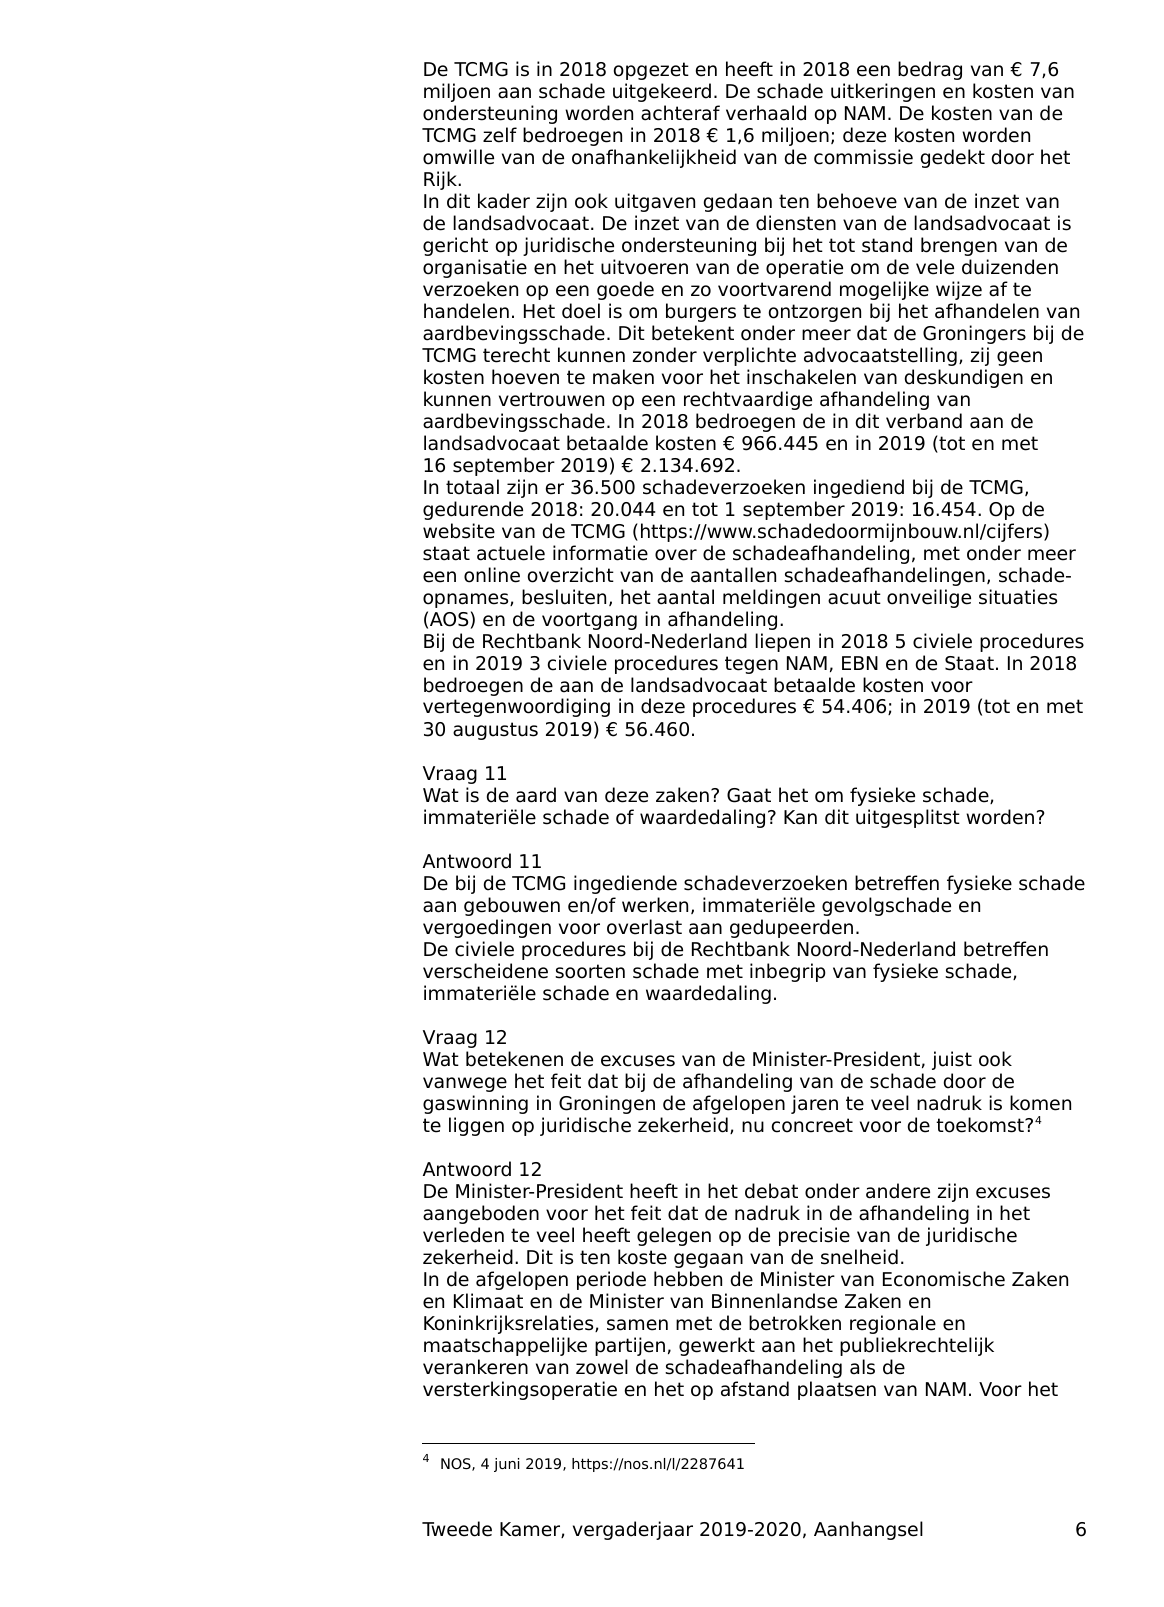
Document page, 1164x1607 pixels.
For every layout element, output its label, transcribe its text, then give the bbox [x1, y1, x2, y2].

text De bij de TCMG ingediende schadeverzoeken betreffen fysieke schade aan gebouwen en/of werken, immateriële gevolgschade en vergoedingen voor overlast aan gedupeerden. [422, 873, 1087, 939]
text Bij de Rechtbank Noord-Nederland liepen in 2018 5 civiele procedures en in 2019 3 civiele procedures tegen NAM, EBN en de Staat. In 2018 bedroegen de aan de landsadvocaat betaalde kosten voor vertegenwoordiging in deze procedures € 54.406; in 2019 (tot en met 30 augustus 2019) € 56.460. [422, 631, 1087, 740]
text De civiele procedures bij de Rechtbank Noord-Nederland betreffen verscheidene soorten schade met inbegrip van fysieke schade, immateriële schade en waardedaling. [422, 939, 1087, 1004]
text In de afgelopen periode hebben de Minister van Economische Zaken en Klimaat en de Minister van Binnenlandse Zaken en Koninkrijksrelaties, samen met de betrokken regionale en maatschappelijke partijen, gewerkt aan het publiekrechtelijk verankeren van zowel de schadeafhandeling als de versterkingsoperatie en het op afstand plaatsen van NAM. Voor het [422, 1269, 1087, 1401]
text Antwoord 11 [422, 851, 1087, 873]
text De Minister-President heeft in het debat onder andere zijn excuses aangeboden voor het feit dat de nadruk in de afhandeling in het verleden te veel heeft gelegen op de precisie van de juridische zekerheid. Dit is ten koste gegaan van de snelheid. [422, 1181, 1087, 1269]
text Antwoord 12 [422, 1159, 1087, 1181]
text Vraag 11 [422, 763, 1087, 784]
text Wat betekenen de excuses van de Minister-President, juist ook vanwege het feit dat bij de afhandeling van de schade door de gaswinning in Groningen de afgelopen jaren te veel nadruk is komen te liggen op juridische zekerheid, nu concreet voor de toekomst? [422, 1049, 1087, 1137]
text In dit kader zijn ook uitgaven gedaan ten behoeve van de inzet van de landsadvocaat. De inzet van de diensten van de landsadvocaat is gericht op juridische ondersteuning bij het tot stand brengen van de organisatie en het uitvoeren van de operatie om de vele duizenden verzoeken op een goede en zo voortvarend mogelijke wijze af te handelen. Het doel is om burgers te ontzorgen bij het afhandelen van aardbevingsschade. Dit betekent onder meer dat de Groningers bij de TCMG terecht kunnen zonder verplichte advocaatstelling, zij geen kosten hoeven te maken voor het inschakelen van deskundigen en kunnen vertrouwen op een rechtvaardige afhandeling van aardbevingsschade. In 2018 bedroegen de in dit verband aan de landsadvocaat betaalde kosten € 966.445 en in 2019 (tot en met 16 september 2019) € 2.134.692. [422, 191, 1087, 477]
text De TCMG is in 2018 opgezet en heeft in 2018 een bedrag van € 7,6 miljoen aan schade uitgekeerd. De schade uitkeringen en kosten van ondersteuning worden achteraf verhaald op NAM. De kosten van de TCMG zelf bedroegen in 2018 € 1,6 miljoen; deze kosten worden omwille van de onafhankelijkheid van de commissie gedekt door het Rijk. [422, 59, 1087, 191]
text In totaal zijn er 36.500 schadeverzoeken ingediend bij de TCMG, gedurende 2018: 20.044 en tot 1 september 2019: 16.454. Op de website van de TCMG (https://www.schadedoormijnbouw.nl/cijfers) staat actuele informatie over de schadeafhandeling, met onder meer een online overzicht van de aantallen schadeafhandelingen, schade-opnames, besluiten, het aantal meldingen acuut onveilige situaties (AOS) en de voortgang in afhandeling. [422, 477, 1087, 631]
text NOS, 4 juni 2019, https://nos.nl/l/2287641 [422, 1452, 1087, 1474]
text Wat is de aard van deze zaken? Gaat het om fysieke schade, immateriële schade of waardedaling? Kan dit uitgesplitst worden? [422, 784, 1087, 828]
text Vraag 12 [422, 1027, 1087, 1049]
